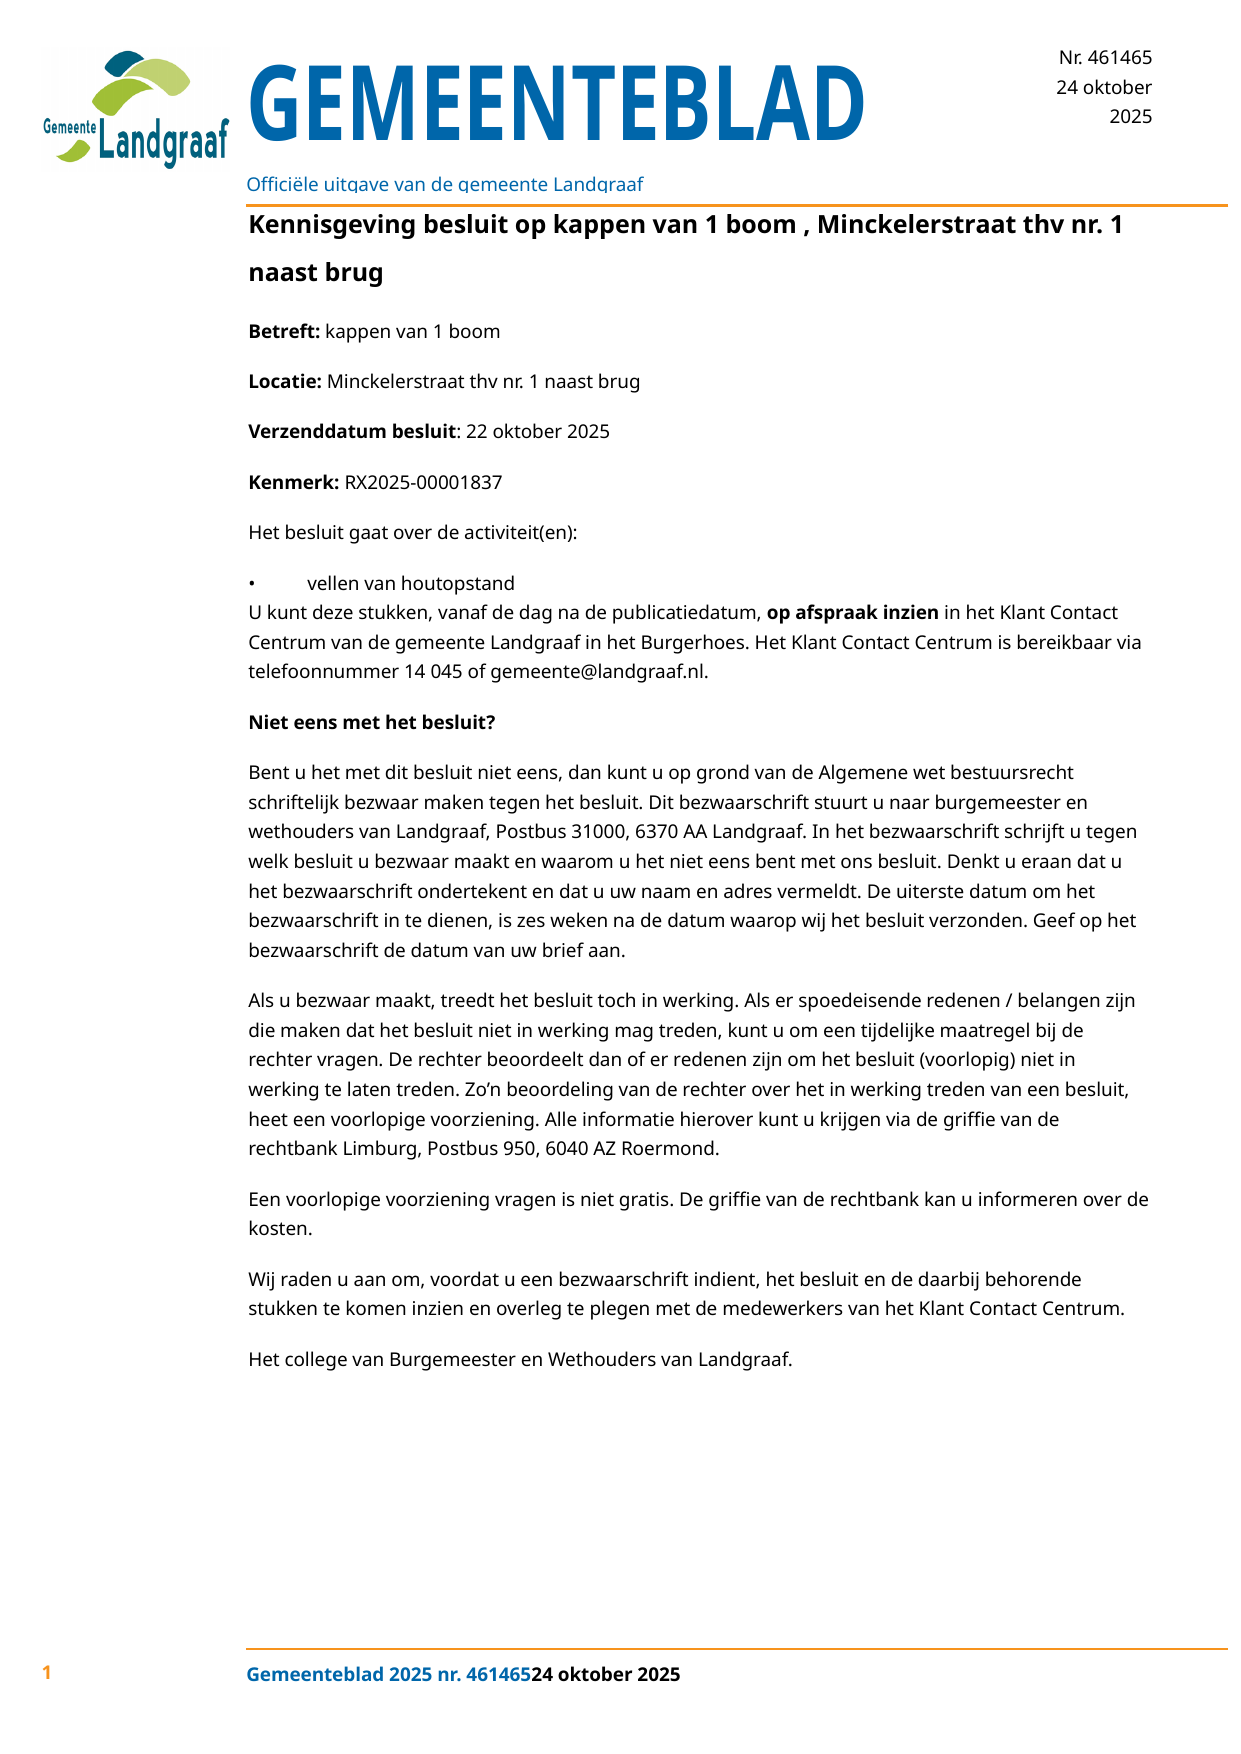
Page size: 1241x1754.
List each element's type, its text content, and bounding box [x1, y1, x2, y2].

list vellen van houtopstand [248, 570, 1152, 596]
text Bent u het met dit besluit niet eens, dan kunt u op grond van de Algemene wet bestuursrecht schriftelijk bezwaar maken tegen het besluit. Dit bezwaarschrift stuurt u naar burgemeester en wethouders van Landgraaf, Postbus 31000, 6370 AA Landgraaf. In het bezwaarschrift schrijft u tegen welk besluit u bezwaar maakt en waarom u het niet eens bent met ons besluit. Denkt u eraan dat u het bezwaarschrift ondertekent en dat u uw naam en adres vermeldt. De uiterste datum om het bezwaarschrift in te dienen, is zes weken na de datum waarop wij het besluit verzonden. Geef op het bezwaarschrift de datum van uw brief aan. [248, 759, 1152, 963]
text Wij raden u aan om, voordat u een bezwaarschrift indient, het besluit en de daarbij behorende stukken te komen inzien en overleg te plegen met de medewerkers van het Klant Contact Centrum. [248, 1266, 1152, 1321]
text Betreft: kappen van 1 boom [248, 318, 1152, 344]
picture [41, 47, 231, 172]
text U kunt deze stukken, vanaf de dag na de publicatiedatum, op afspraak inzien in het Klant Contact Centrum van de gemeente Landgraaf in het Burgerhoes. Het Klant Contact Centrum is bereikbaar via telefoonnummer 14 045 of gemeente@landgraaf.nl. [248, 599, 1152, 684]
text Locatie: Minckelerstraat thv nr. 1 naast brug [248, 368, 1152, 394]
text Verzenddatum besluit: 22 oktober 2025 [248, 419, 1152, 444]
text Kenmerk: RX2025-00001837 [248, 469, 1152, 495]
text Het besluit gaat over de activiteit(en): [248, 519, 1152, 545]
text Niet eens met het besluit? [248, 709, 1152, 735]
text Kennisgeving besluit op kappen van 1 boom , Minckelerstraat thv nr. 1 naast brug [248, 207, 1152, 288]
text Een voorlopige voorziening vragen is niet gratis. De griffie van de rechtbank kan u informeren over de kosten. [248, 1186, 1152, 1241]
text Het college van Burgemeester en Wethouders van Landgraaf. [248, 1346, 1152, 1372]
text Als u bezwaar maakt, treedt het besluit toch in werking. Als er spoedeisende redenen / belangen zijn die maken dat het besluit niet in werking mag treden, kunt u om een tijdelijke maatregel bij de rechter vragen. De rechter beoordeelt dan of er redenen zijn om het besluit (voorlopig) niet in werking te laten treden. Zo’n beoordeling van de rechter over het in werking treden van een besluit, heet een voorlopige voorziening. Alle informatie hierover kunt u krijgen via de griffie van de rechtbank Limburg, Postbus 950, 6040 AZ Roermond. [248, 987, 1152, 1161]
